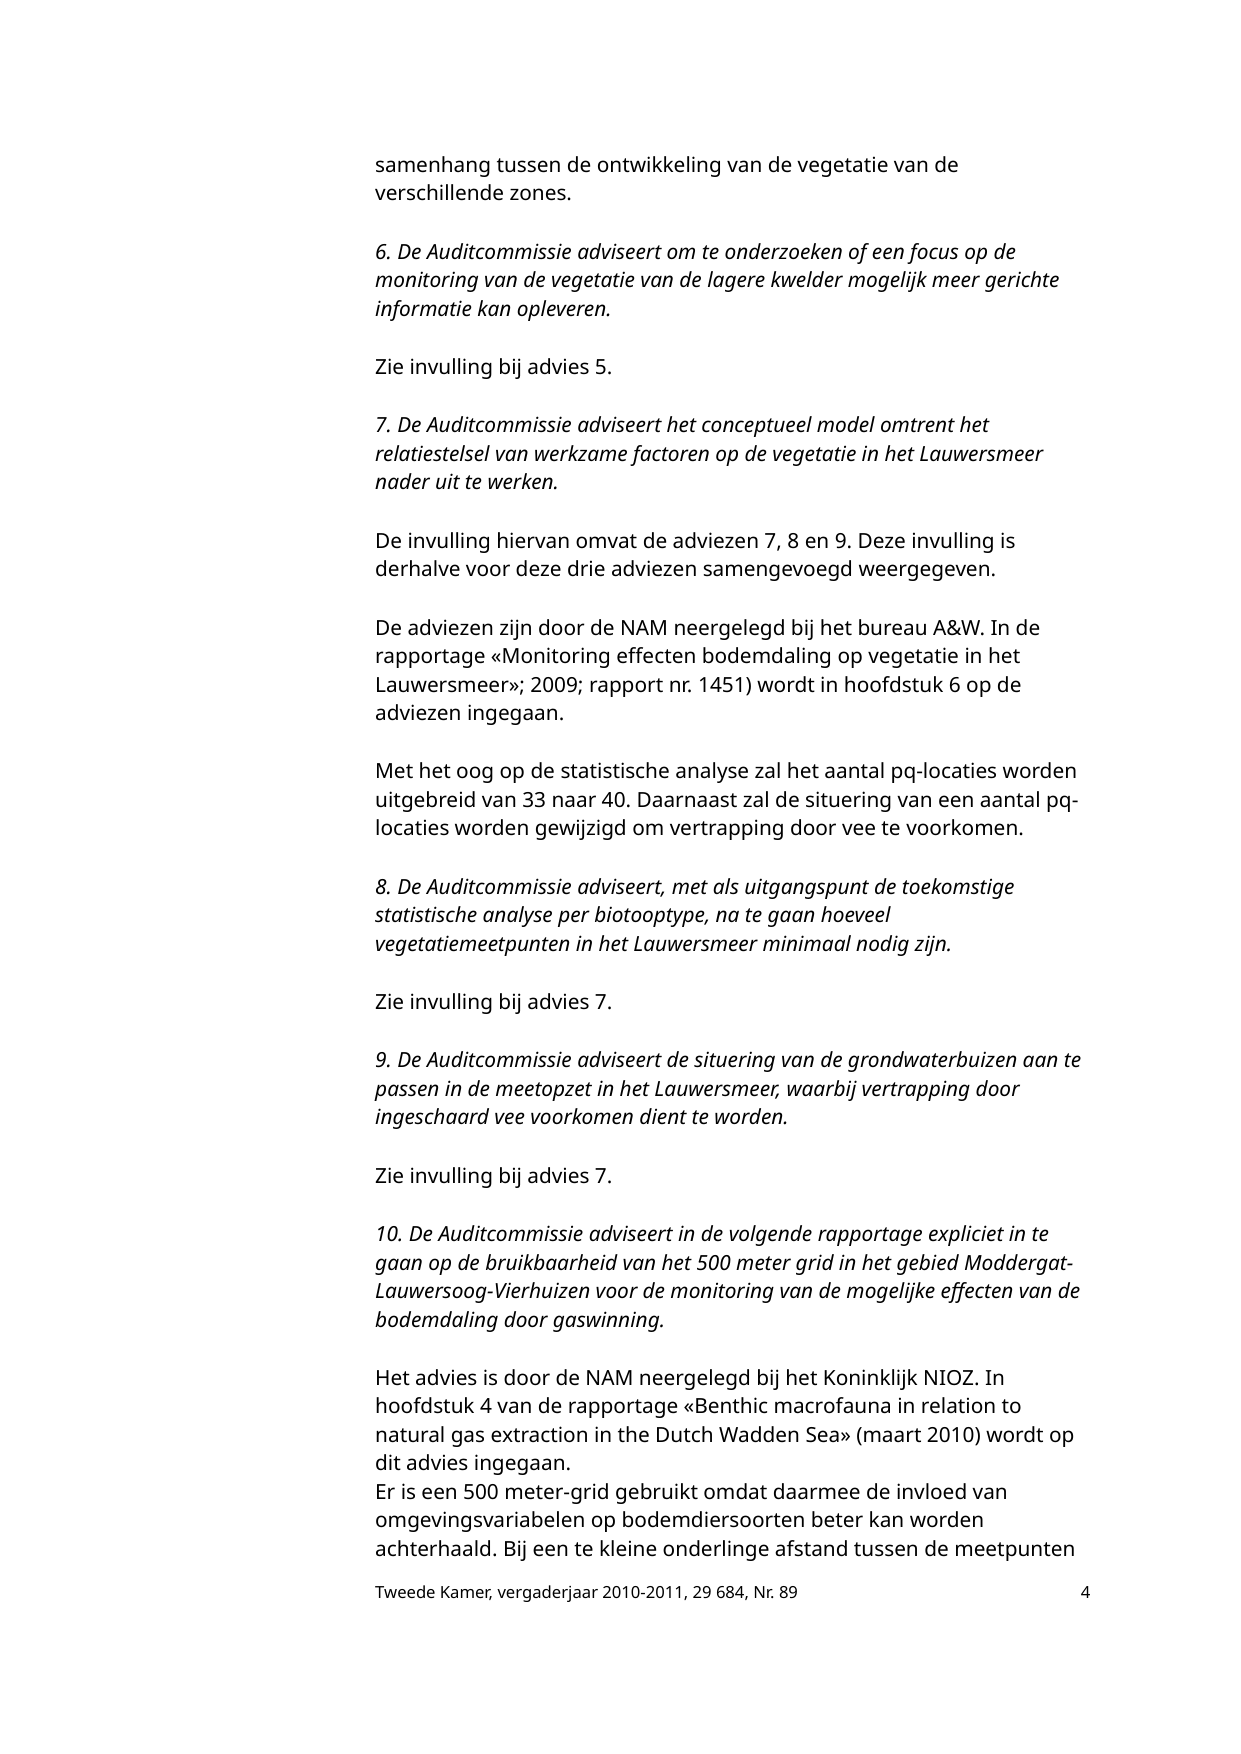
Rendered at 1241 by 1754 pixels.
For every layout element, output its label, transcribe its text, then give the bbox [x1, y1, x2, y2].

text Er is een 500 meter-grid gebruikt omdat daarmee de invloed van omgevingsvariabelen op bodemdiersoorten beter kan worden achterhaald. Bij een te kleine onderlinge afstand tussen de meetpunten [375, 1477, 1090, 1562]
text 7. De Auditcommissie adviseert het conceptueel model omtrent het relatiestelsel van werkzame factoren op de vegetatie in het Lauwersmeer nader uit te werken. [375, 411, 1090, 496]
text 10. De Auditcommissie adviseert in de volgende rapportage expliciet in te gaan op de bruikbaarheid van het 500 meter grid in het gebied Moddergat-Lauwersoog-Vierhuizen voor de monitoring van de mogelijke effecten van de bodemdaling door gaswinning. [375, 1219, 1090, 1333]
text Zie invulling bij advies 7. [375, 1161, 1090, 1189]
text De invulling hiervan omvat de adviezen 7, 8 en 9. Deze invulling is derhalve voor deze drie adviezen samengevoegd weergegeven. [375, 526, 1090, 583]
text 6. De Auditcommissie adviseert om te onderzoeken of een focus op de monitoring van de vegetatie van de lagere kwelder mogelijk meer gerichte informatie kan opleveren. [375, 237, 1090, 322]
text 8. De Auditcommissie adviseert, met als uitgangspunt de toekomstige statistische analyse per biotooptype, na te gaan hoeveel vegetatiemeetpunten in het Lauwersmeer minimaal nodig zijn. [375, 872, 1090, 957]
text 9. De Auditcommissie adviseert de situering van de grondwaterbuizen aan te passen in de meetopzet in het Lauwersmeer, waarbij vertrapping door ingeschaard vee voorkomen dient te worden. [375, 1046, 1090, 1131]
text Zie invulling bij advies 5. [375, 352, 1090, 381]
text Met het oog op de statistische analyse zal het aantal pq-locaties worden uitgebreid van 33 naar 40. Daarnaast zal de situering van een aantal pq-locaties worden gewijzigd om vertrapping door vee te voorkomen. [375, 757, 1090, 842]
text Zie invulling bij advies 7. [375, 987, 1090, 1016]
text De adviezen zijn door de NAM neergelegd bij het bureau A&W. In de rapportage «Monitoring effecten bodemdaling op vegetatie in het Lauwersmeer»; 2009; rapport nr. 1451) wordt in hoofdstuk 6 op de adviezen ingegaan. [375, 613, 1090, 727]
text samenhang tussen de ontwikkeling van de vegetatie van de verschillende zones. [375, 150, 1090, 207]
text Het advies is door de NAM neergelegd bij het Koninklijk NIOZ. In hoofdstuk 4 van de rapportage «Benthic macrofauna in relation to natural gas extraction in the Dutch Wadden Sea» (maart 2010) wordt op dit advies ingegaan. [375, 1363, 1090, 1477]
